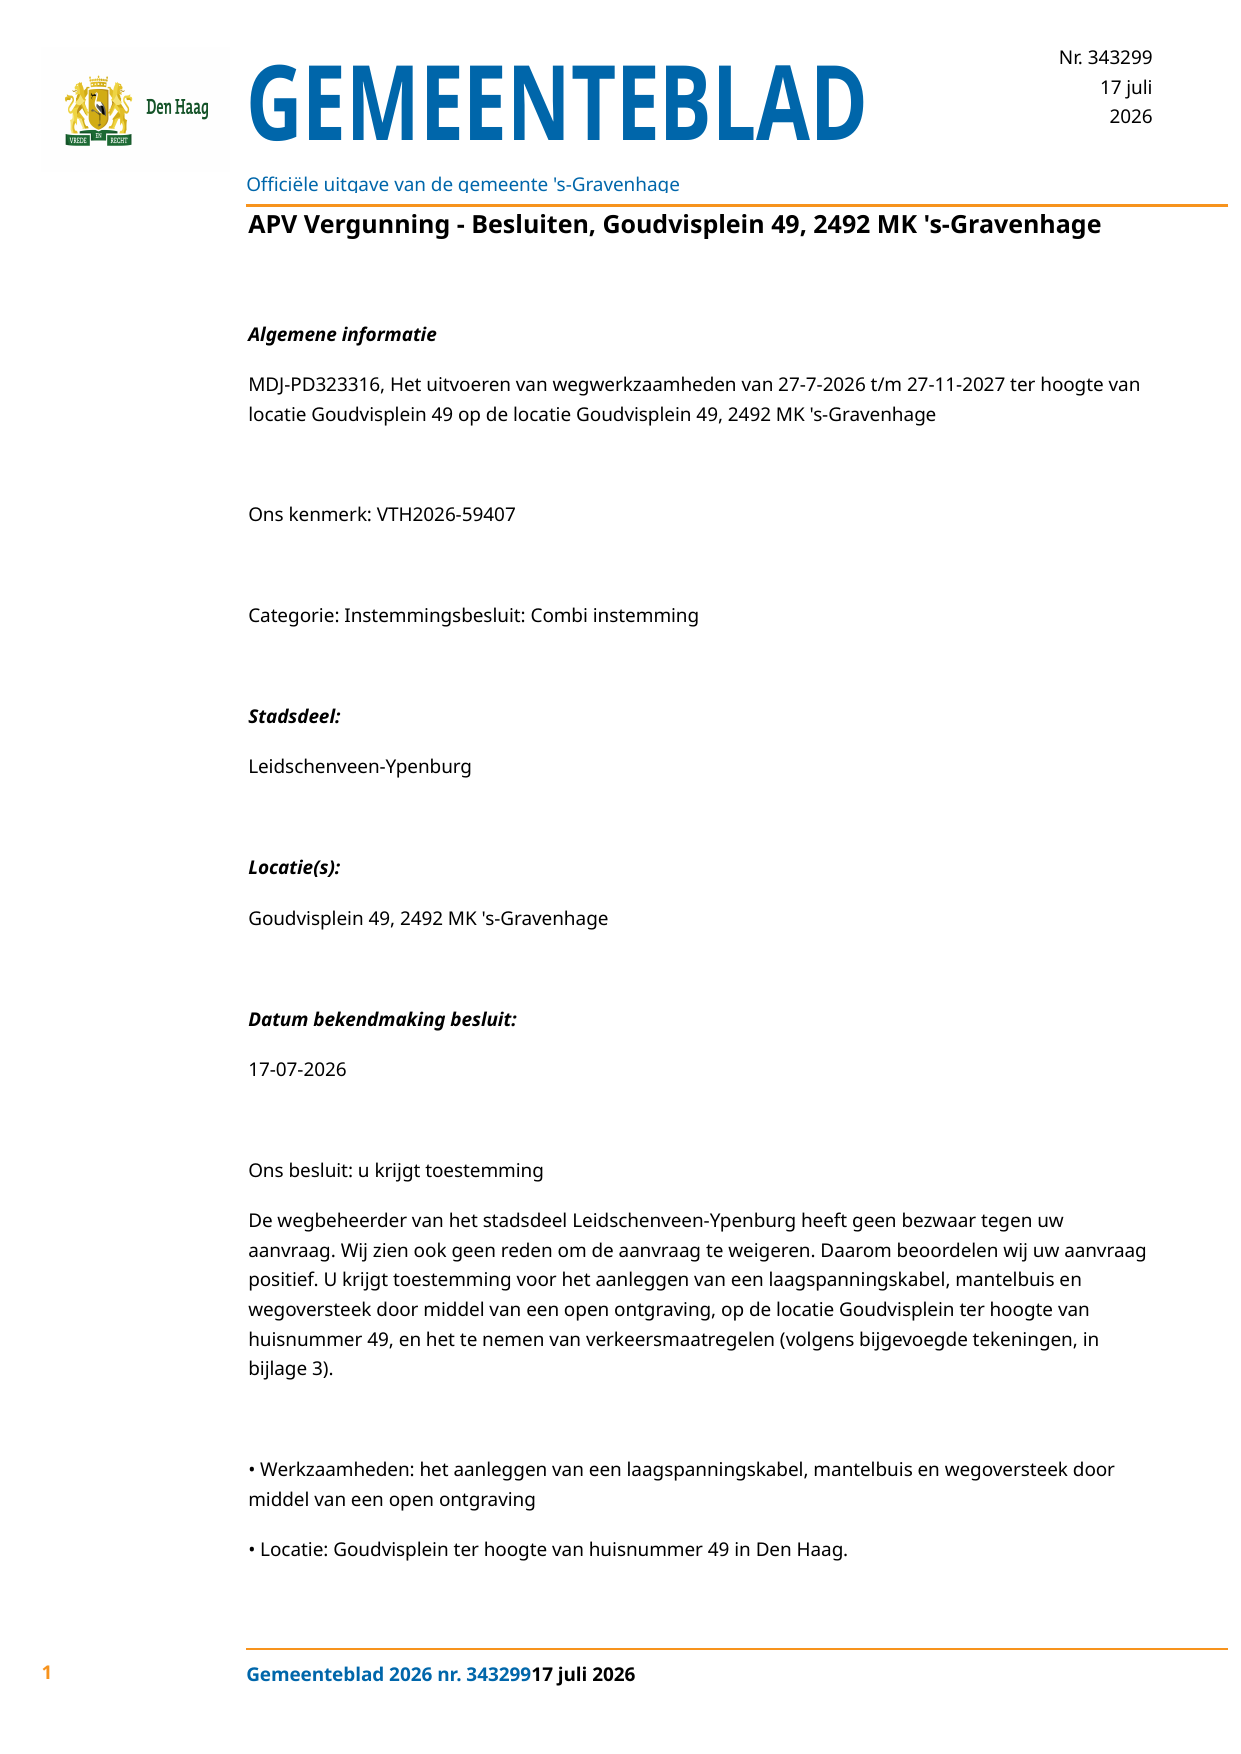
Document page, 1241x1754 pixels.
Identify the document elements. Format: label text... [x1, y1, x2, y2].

text Categorie: Instemmingsbesluit: Combi instemming [248, 602, 1152, 628]
text Ons kenmerk: VTH2026-59407 [248, 502, 1152, 527]
text Locatie(s): [248, 854, 1152, 880]
text MDJ-PD323316, Het uitvoeren van wegwerkzaamheden van 27-7-2026 t/m 27-11-2027 ter hoogte van locatie Goudvisplein 49 op de locatie Goudvisplein 49, 2492 MK 's-Gravenhage [248, 371, 1152, 426]
text Goudvisplein 49, 2492 MK 's-Gravenhage [248, 905, 1152, 931]
text Datum bekendmaking besluit: [248, 1006, 1152, 1031]
picture [41, 47, 231, 172]
text APV Vergunning - Besluiten, Goudvisplein 49, 2492 MK 's-Gravenhage [248, 207, 1152, 241]
text Leidschenveen-Ypenburg [248, 754, 1152, 779]
text • Locatie: Goudvisplein ter hoogte van huisnummer 49 in Den Haag. [248, 1536, 1152, 1562]
text Algemene informatie [248, 321, 1152, 346]
text De wegbeheerder van het stadsdeel Leidschenveen-Ypenburg heeft geen bezwaar tegen uw aanvraag. Wij zien ook geen reden om de aanvraag te weigeren. Daarom beoordelen wij uw aanvraag positief. U krijgt toestemming voor het aanleggen van een laagspanningskabel, mantelbuis en wegoversteek door middel van een open ontgraving, op de locatie Goudvisplein ter hoogte van huisnummer 49, en het te nemen van verkeersmaatregelen (volgens bijgevoegde tekeningen, in bijlage 3). [248, 1207, 1152, 1381]
text 17-07-2026 [248, 1056, 1152, 1082]
text Stadsdeel: [248, 703, 1152, 729]
text Ons besluit: u krijgt toestemming [248, 1157, 1152, 1183]
text • Werkzaamheden: het aanleggen van een laagspanningskabel, mantelbuis en wegoversteek door middel van een open ontgraving [248, 1456, 1152, 1511]
